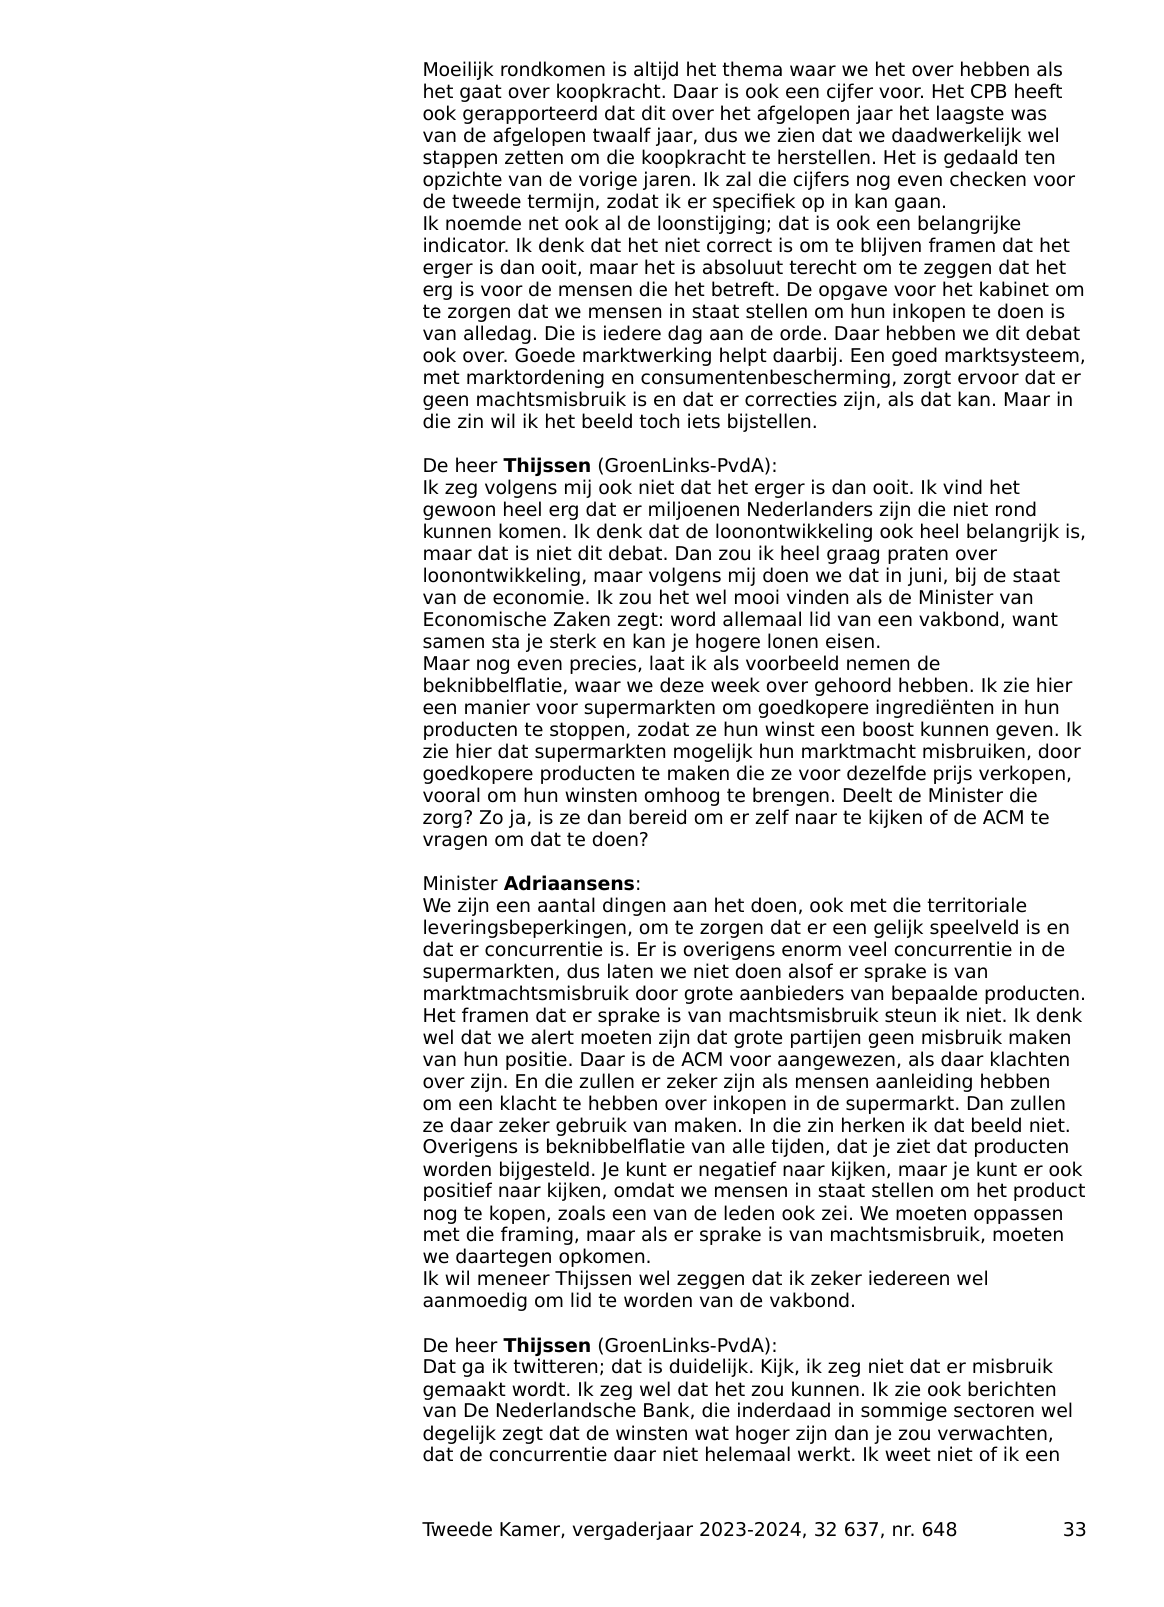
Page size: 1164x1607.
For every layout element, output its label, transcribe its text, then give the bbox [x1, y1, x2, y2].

text Moeilijk rondkomen is altijd het thema waar we het over hebben als het gaat over koopkracht. Daar is ook een cijfer voor. Het CPB heeft ook gerapporteerd dat dit over het afgelopen jaar het laagste was van de afgelopen twaalf jaar, dus we zien dat we daadwerkelijk wel stappen zetten om die koopkracht te herstellen. Het is gedaald ten opzichte van de vorige jaren. Ik zal die cijfers nog even checken voor de tweede termijn, zodat ik er specifiek op in kan gaan. [422, 59, 1087, 213]
text Maar nog even precies, laat ik als voorbeeld nemen de beknibbelflatie, waar we deze week over gehoord hebben. Ik zie hier een manier voor supermarkten om goedkopere ingrediënten in hun producten te stoppen, zodat ze hun winst een boost kunnen geven. Ik zie hier dat supermarkten mogelijk hun marktmacht misbruiken, door goedkopere producten te maken die ze voor dezelfde prijs verkopen, vooral om hun winsten omhoog te brengen. Deelt de Minister die zorg? Zo ja, is ze dan bereid om er zelf naar te kijken of de ACM te vragen om dat te doen? [422, 653, 1087, 851]
text Ik noemde net ook al de loonstijging; dat is ook een belangrijke indicator. Ik denk dat het niet correct is om te blijven framen dat het erger is dan ooit, maar het is absoluut terecht om te zeggen dat het erg is voor de mensen die het betreft. De opgave voor het kabinet om te zorgen dat we mensen in staat stellen om hun inkopen te doen is van alledag. Die is iedere dag aan de orde. Daar hebben we dit debat ook over. Goede marktwerking helpt daarbij. Een goed marktsysteem, met marktordening en consumentenbescherming, zorgt ervoor dat er geen machtsmisbruik is en dat er correcties zijn, als dat kan. Maar in die zin wil ik het beeld toch iets bijstellen. [422, 213, 1087, 433]
text We zijn een aantal dingen aan het doen, ook met die territoriale leveringsbeperkingen, om te zorgen dat er een gelijk speelveld is en dat er concurrentie is. Er is overigens enorm veel concurrentie in de supermarkten, dus laten we niet doen alsof er sprake is van marktmachtsmisbruik door grote aanbieders van bepaalde producten. Het framen dat er sprake is van machtsmisbruik steun ik niet. Ik denk wel dat we alert moeten zijn dat grote partijen geen misbruik maken van hun positie. Daar is de ACM voor aangewezen, als daar klachten over zijn. En die zullen er zeker zijn als mensen aanleiding hebben om een klacht te hebben over inkopen in de supermarkt. Dan zullen ze daar zeker gebruik van maken. In die zin herken ik dat beeld niet. Overigens is beknibbelflatie van alle tijden, dat je ziet dat producten worden bijgesteld. Je kunt er negatief naar kijken, maar je kunt er ook positief naar kijken, omdat we mensen in staat stellen om het product nog te kopen, zoals een van de leden ook zei. We moeten oppassen met die framing, maar als er sprake is van machtsmisbruik, moeten we daartegen opkomen. [422, 895, 1087, 1268]
text Dat ga ik twitteren; dat is duidelijk. Kijk, ik zeg niet dat er misbruik gemaakt wordt. Ik zeg wel dat het zou kunnen. Ik zie ook berichten van De Nederlandsche Bank, die inderdaad in sommige sectoren wel degelijk zegt dat de winsten wat hoger zijn dan je zou verwachten, dat de concurrentie daar niet helemaal werkt. Ik weet niet of ik een [422, 1356, 1087, 1466]
text Ik wil meneer Thijssen wel zeggen dat ik zeker iedereen wel aanmoedig om lid te worden van de vakbond. [422, 1268, 1087, 1312]
text De heer Thijssen (GroenLinks-PvdA): [422, 1334, 1087, 1356]
text Ik zeg volgens mij ook niet dat het erger is dan ooit. Ik vind het gewoon heel erg dat er miljoenen Nederlanders zijn die niet rond kunnen komen. Ik denk dat de loonontwikkeling ook heel belangrijk is, maar dat is niet dit debat. Dan zou ik heel graag praten over loonontwikkeling, maar volgens mij doen we dat in juni, bij de staat van de economie. Ik zou het wel mooi vinden als de Minister van Economische Zaken zegt: word allemaal lid van een vakbond, want samen sta je sterk en kan je hogere lonen eisen. [422, 477, 1087, 653]
text Minister Adriaansens: [422, 873, 1087, 895]
text De heer Thijssen (GroenLinks-PvdA): [422, 455, 1087, 477]
